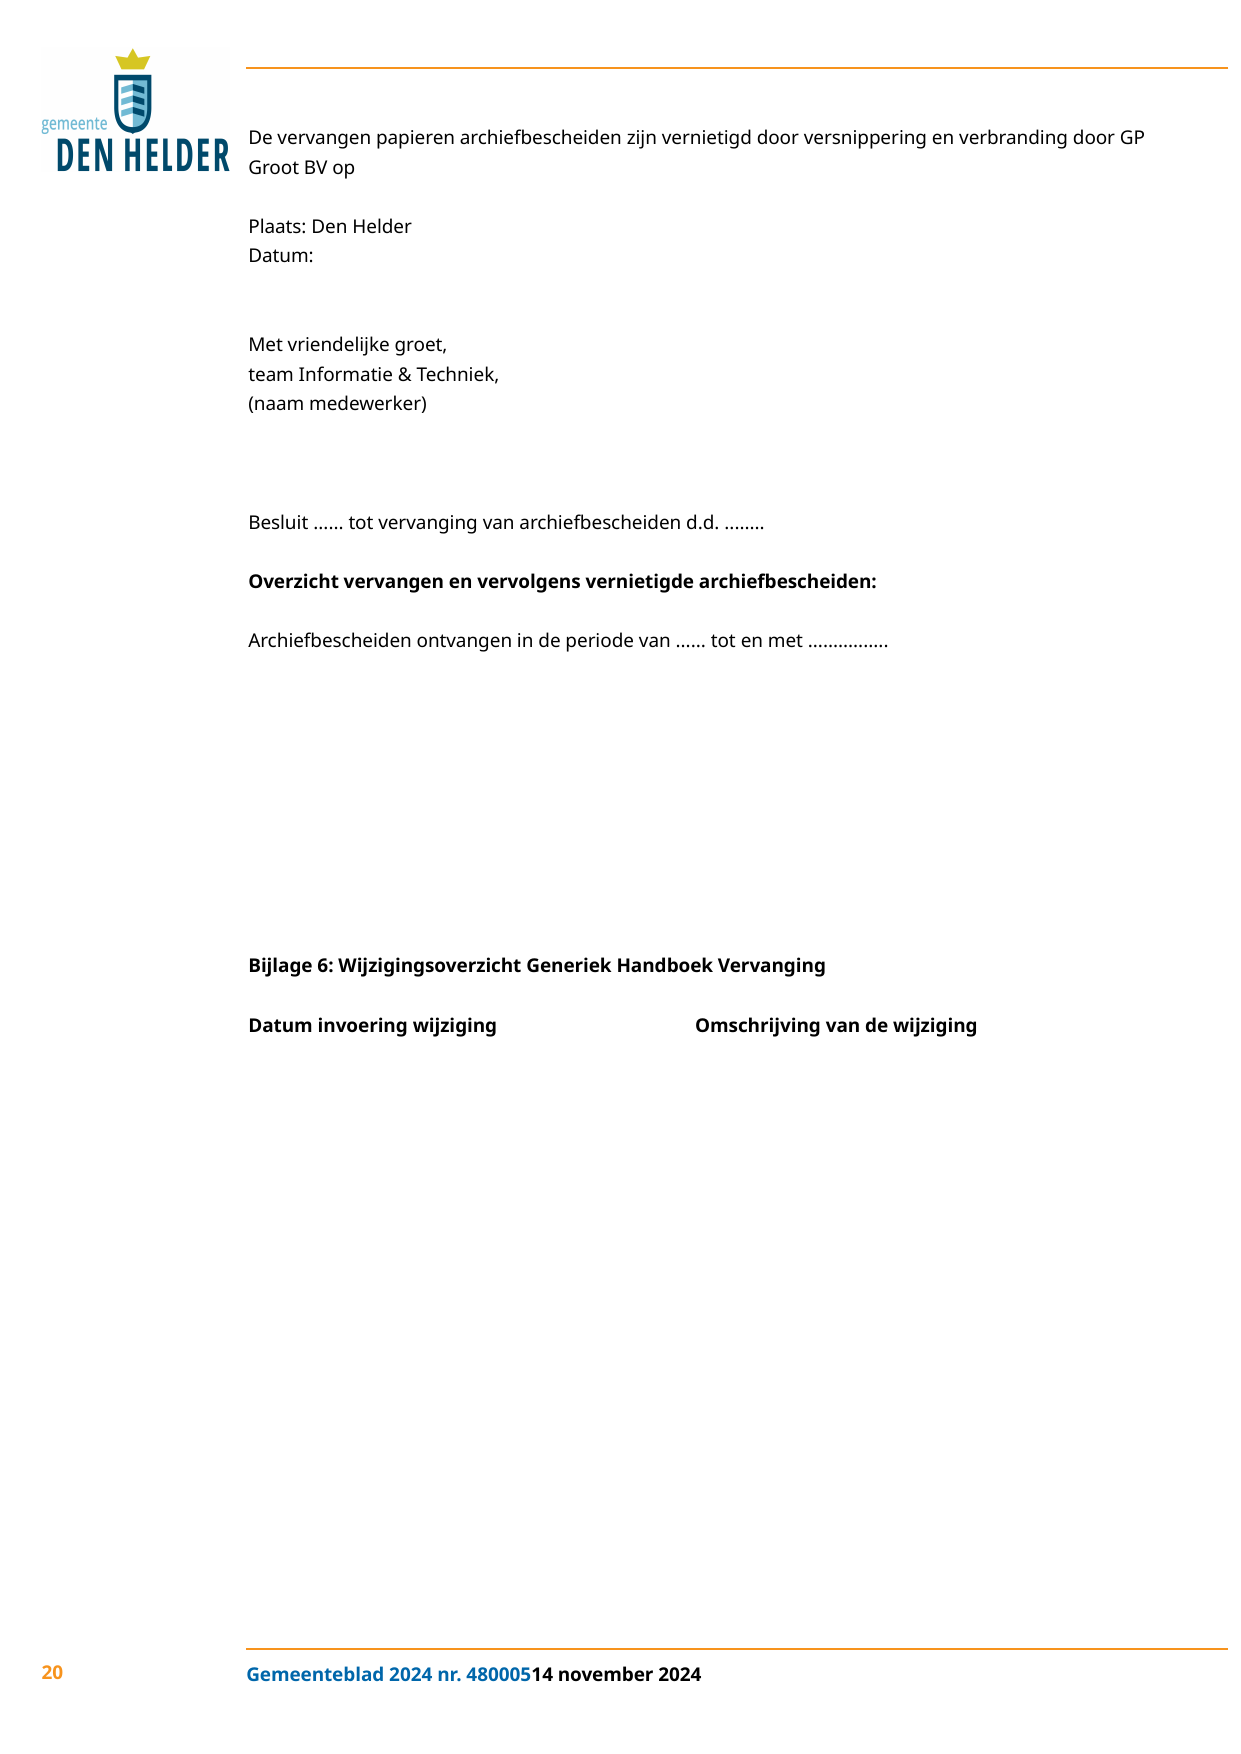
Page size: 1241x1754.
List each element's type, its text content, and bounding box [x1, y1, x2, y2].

table_cell [248, 1089, 695, 1115]
text team Informatie & Techniek, [248, 361, 1152, 387]
text Overzicht vervangen en vervolgens vernietigde archiefbescheiden: [248, 568, 1152, 594]
picture [130, 157, 135, 172]
picture [63, 144, 68, 165]
picture [100, 154, 106, 172]
table_cell [248, 1064, 695, 1089]
text Met vriendelijke groet, [248, 331, 1152, 357]
table_header Omschrijving van de wijziging [695, 1012, 1152, 1038]
text Besluit ...... tot vervanging van archiefbescheiden d.d. ........ [248, 509, 1152, 535]
table_cell [695, 1038, 1152, 1063]
table_cell [248, 1115, 695, 1141]
table_cell [248, 1038, 695, 1063]
text Bijlage 6: Wijzigingsoverzicht Generiek Handboek Vervanging [248, 953, 1152, 978]
text (naam medewerker) [248, 391, 1152, 416]
table_cell [695, 1089, 1152, 1115]
picture [41, 47, 231, 172]
table_cell [695, 1115, 1152, 1141]
picture [220, 160, 224, 172]
text De vervangen papieren archiefbescheiden zijn vernietigd door versnippering en verbranding door GP Groot BV op [248, 124, 1152, 180]
table_header Datum invoering wijziging [248, 1012, 695, 1038]
text Datum: [248, 243, 1152, 268]
table_cell [695, 1064, 1152, 1089]
text Archiefbescheiden ontvangen in de periode van ...... tot en met ................ [248, 627, 1152, 653]
picture [182, 144, 187, 165]
text Plaats: Den Helder [248, 213, 1152, 239]
